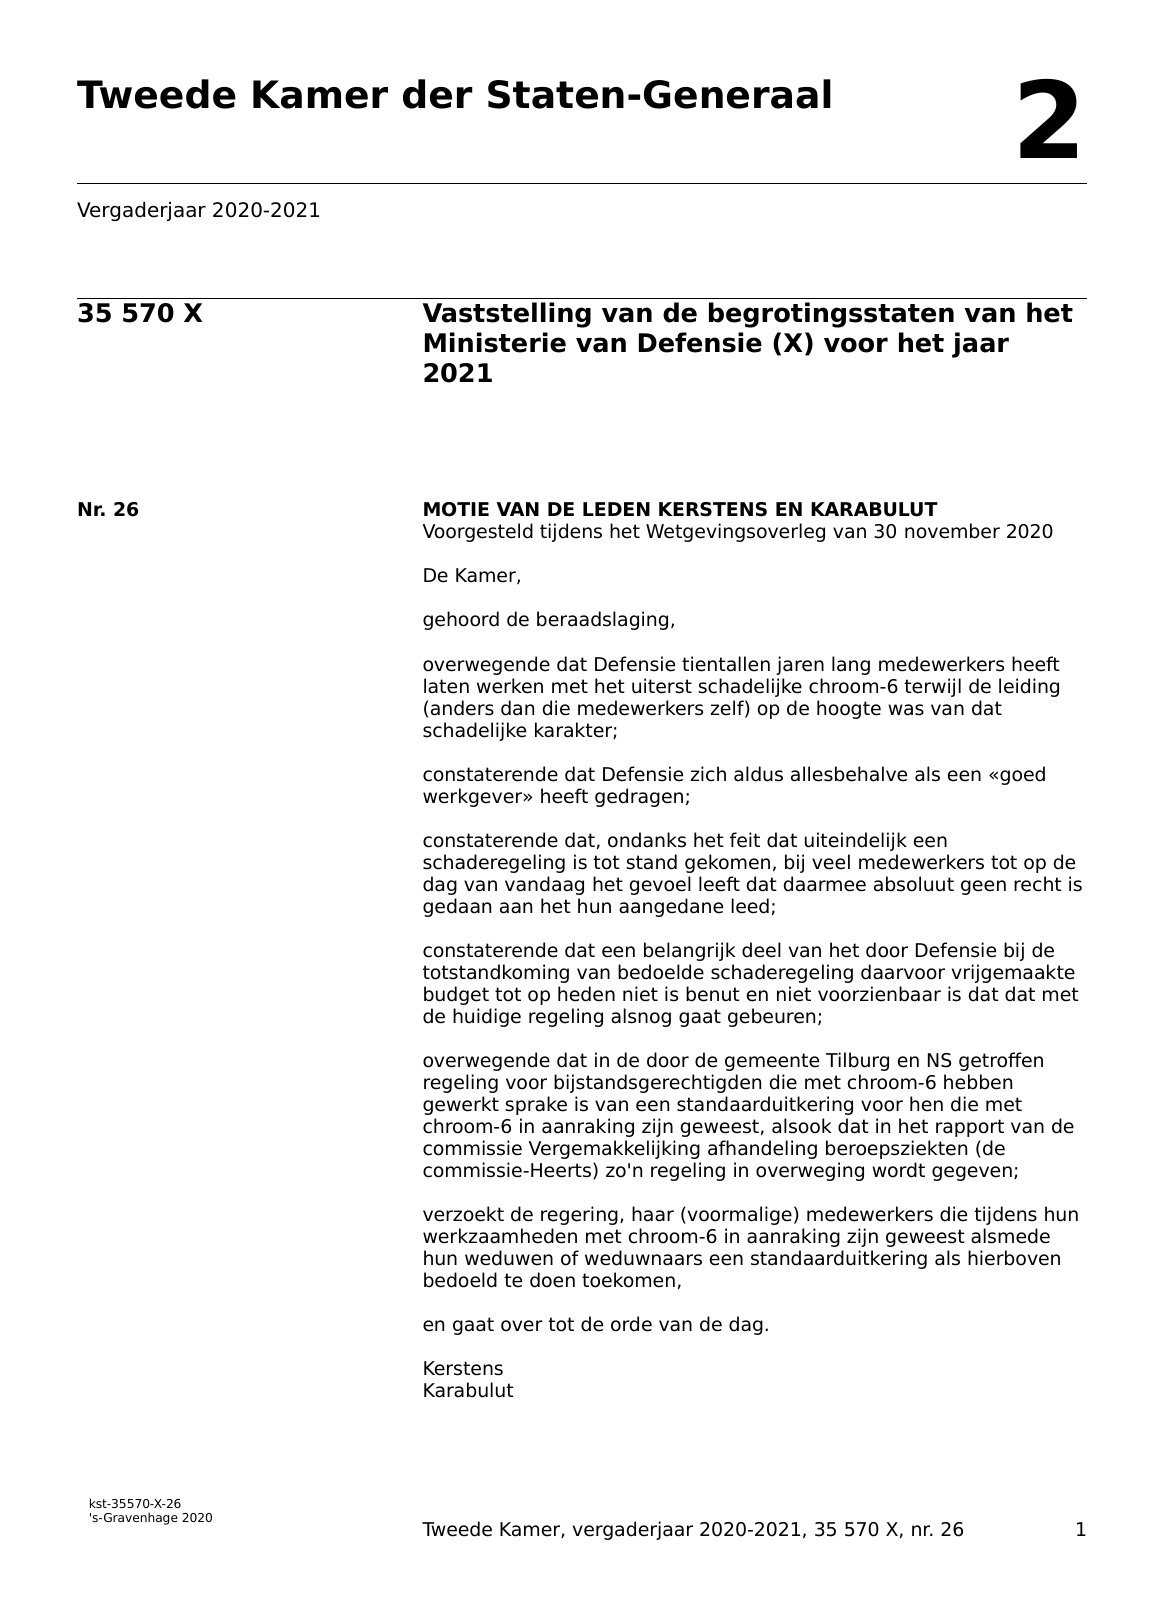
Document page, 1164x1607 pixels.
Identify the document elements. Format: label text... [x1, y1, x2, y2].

text Karabulut [422, 1380, 1087, 1402]
subtitle Nr. 26 MOTIE VAN DE LEDEN KERSTENS EN KARABULUT [77, 499, 1087, 521]
text Kerstens [422, 1358, 1087, 1380]
text gehoord de beraadslaging, [422, 609, 1087, 631]
text verzoekt de regering, haar (voormalige) medewerkers die tijdens hun werkzaamheden met chroom-6 in aanraking zijn geweest alsmede hun weduwen of weduwnaars een standaarduitkering als hierboven bedoeld te doen toekomen, [422, 1204, 1087, 1292]
table_header 2 [886, 59, 1087, 183]
table_cell Vergaderjaar 2020-2021 [77, 184, 1087, 298]
text en gaat over tot de orde van de dag. [422, 1314, 1087, 1336]
table_header Tweede Kamer der Staten-Generaal [77, 59, 886, 183]
text constaterende dat Defensie zich aldus allesbehalve als een «goed werkgever» heeft gedragen; [422, 764, 1087, 808]
text constaterende dat, ondanks het feit dat uiteindelijk een schaderegeling is tot stand gekomen, bij veel medewerkers tot op de dag van vandaag het gevoel leeft dat daarmee absoluut geen recht is gedaan aan het hun aangedane leed; [422, 830, 1087, 918]
text De Kamer, [422, 565, 1087, 587]
text kst-35570-X-26 [88, 1497, 323, 1511]
subtitle 35 570 X Vaststelling van de begrotingsstaten van het Ministerie van Defensie (X) voor het jaar 2021 [77, 299, 1087, 388]
text overwegende dat Defensie tientallen jaren lang medewerkers heeft laten werken met het uiterst schadelijke chroom-6 terwijl de leiding (anders dan die medewerkers zelf) op de hoogte was van dat schadelijke karakter; [422, 653, 1087, 741]
text constaterende dat een belangrijk deel van het door Defensie bij de totstandkoming van bedoelde schaderegeling daarvoor vrijgemaakte budget tot op heden niet is benut en niet voorzienbaar is dat dat met de huidige regeling alsnog gaat gebeuren; [422, 940, 1087, 1028]
text 's-Gravenhage 2020 [88, 1511, 323, 1525]
text overwegende dat in de door de gemeente Tilburg en NS getroffen regeling voor bijstandsgerechtigden die met chroom-6 hebben gewerkt sprake is van een standaarduitkering voor hen die met chroom-6 in aanraking zijn geweest, alsook dat in het rapport van de commissie Vergemakkelijking afhandeling beroepsziekten (de commissie-Heerts) zo'n regeling in overweging wordt gegeven; [422, 1050, 1087, 1182]
text Voorgesteld tijdens het Wetgevingsoverleg van 30 november 2020 [422, 521, 1087, 543]
